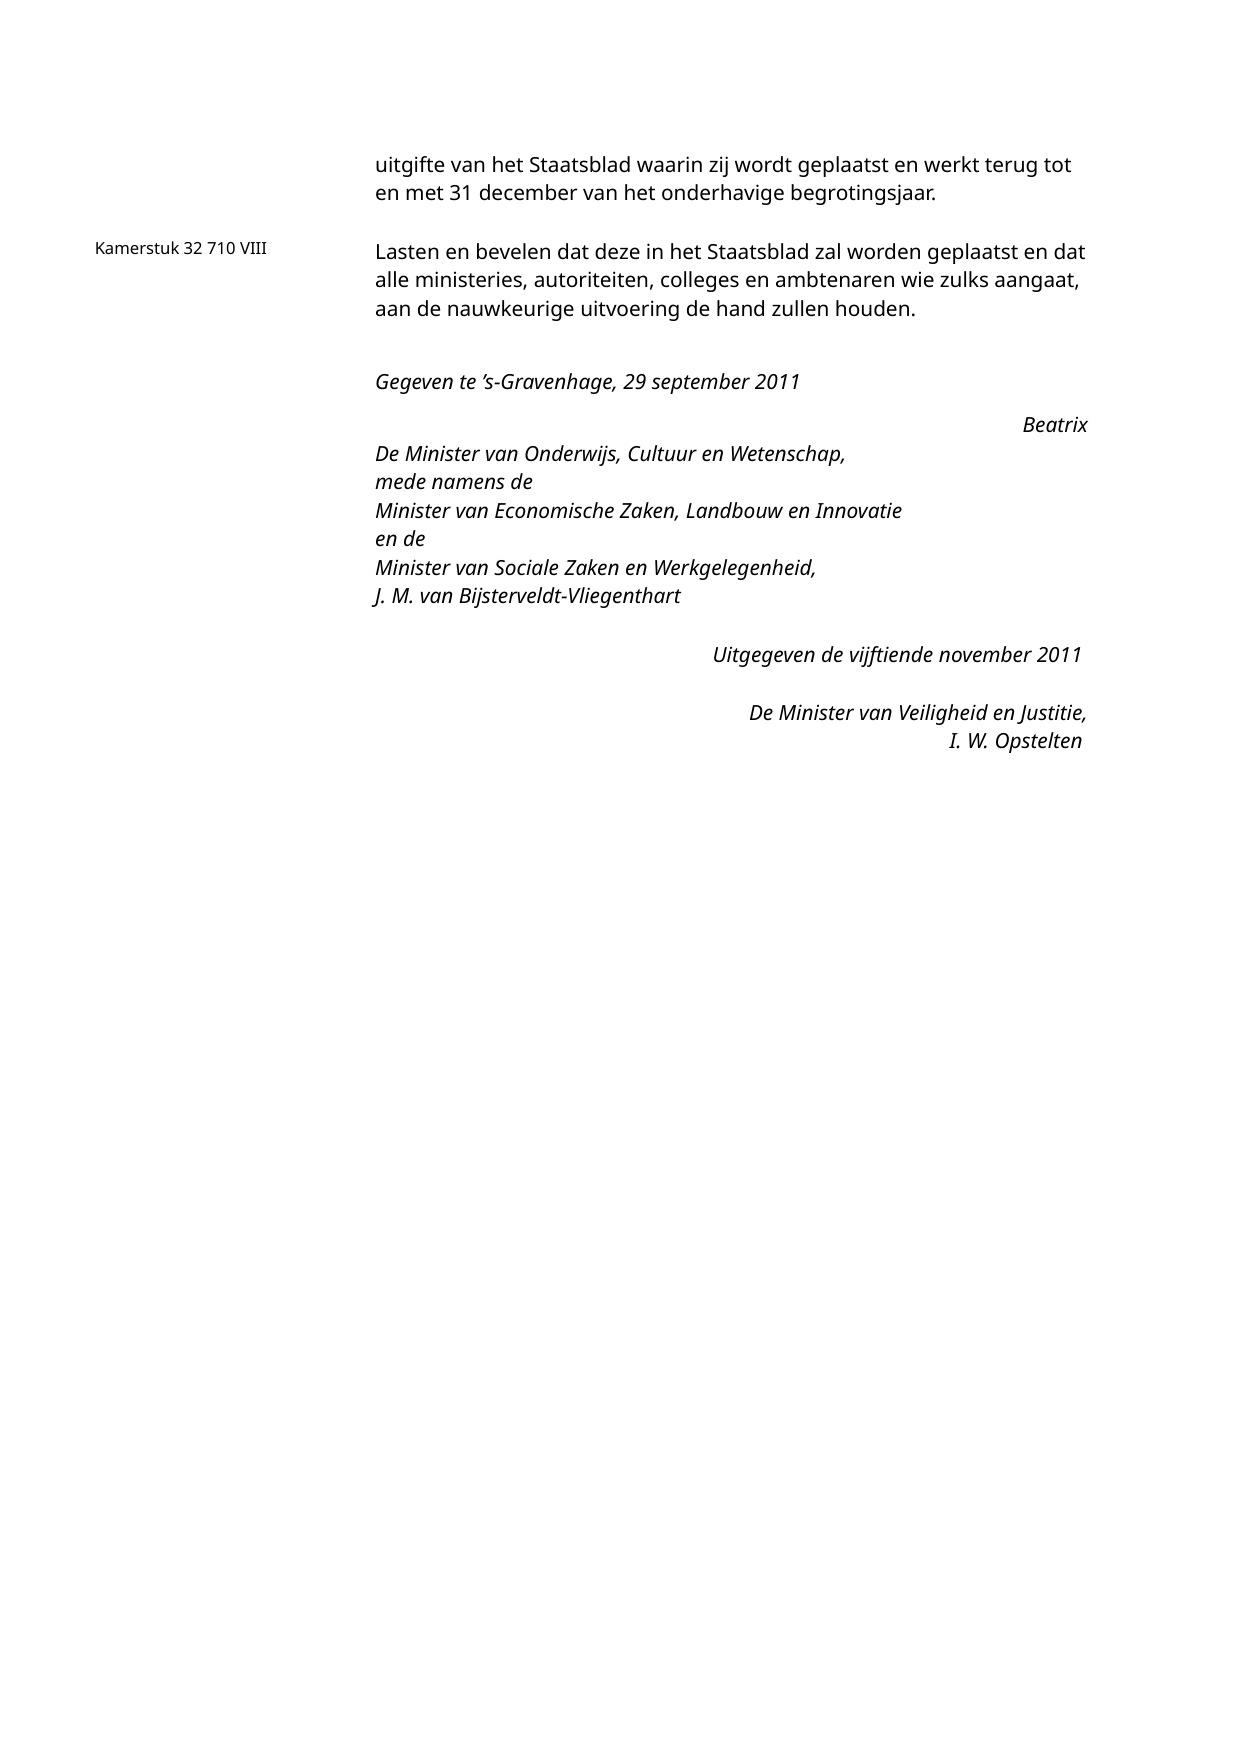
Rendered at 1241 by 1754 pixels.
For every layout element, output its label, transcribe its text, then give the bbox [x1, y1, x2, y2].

text uitgifte van het Staatsblad waarin zij wordt geplaatst en werkt terug tot en met 31 december van het onderhavige begrotingsjaar. [375, 150, 1090, 207]
text De Minister van Onderwijs, Cultuur en Wetenschap, [375, 439, 1090, 467]
text Gegeven te ’s-Gravenhage, 29 september 2011 [375, 367, 1090, 396]
text Kamerstuk 32 710 VIII [94, 237, 328, 259]
text Beatrix [375, 411, 1090, 439]
text mede namens de [375, 467, 1090, 496]
text en de [375, 524, 1090, 553]
text Minister van Economische Zaken, Landbouw en Innovatie [375, 496, 1090, 524]
text I. W. Opstelten [375, 727, 1090, 755]
text De Minister van Veiligheid en Justitie, [375, 698, 1090, 727]
text Uitgegeven de vijftiende november 2011 [375, 640, 1090, 668]
text Lasten en bevelen dat deze in het Staatsblad zal worden geplaatst en dat alle ministeries, autoriteiten, colleges en ambtenaren wie zulks aangaat, aan de nauwkeurige uitvoering de hand zullen houden. [375, 237, 1090, 322]
text Minister van Sociale Zaken en Werkgelegenheid, [375, 553, 1090, 581]
text J. M. van Bijsterveldt-Vliegenthart [375, 581, 1090, 610]
